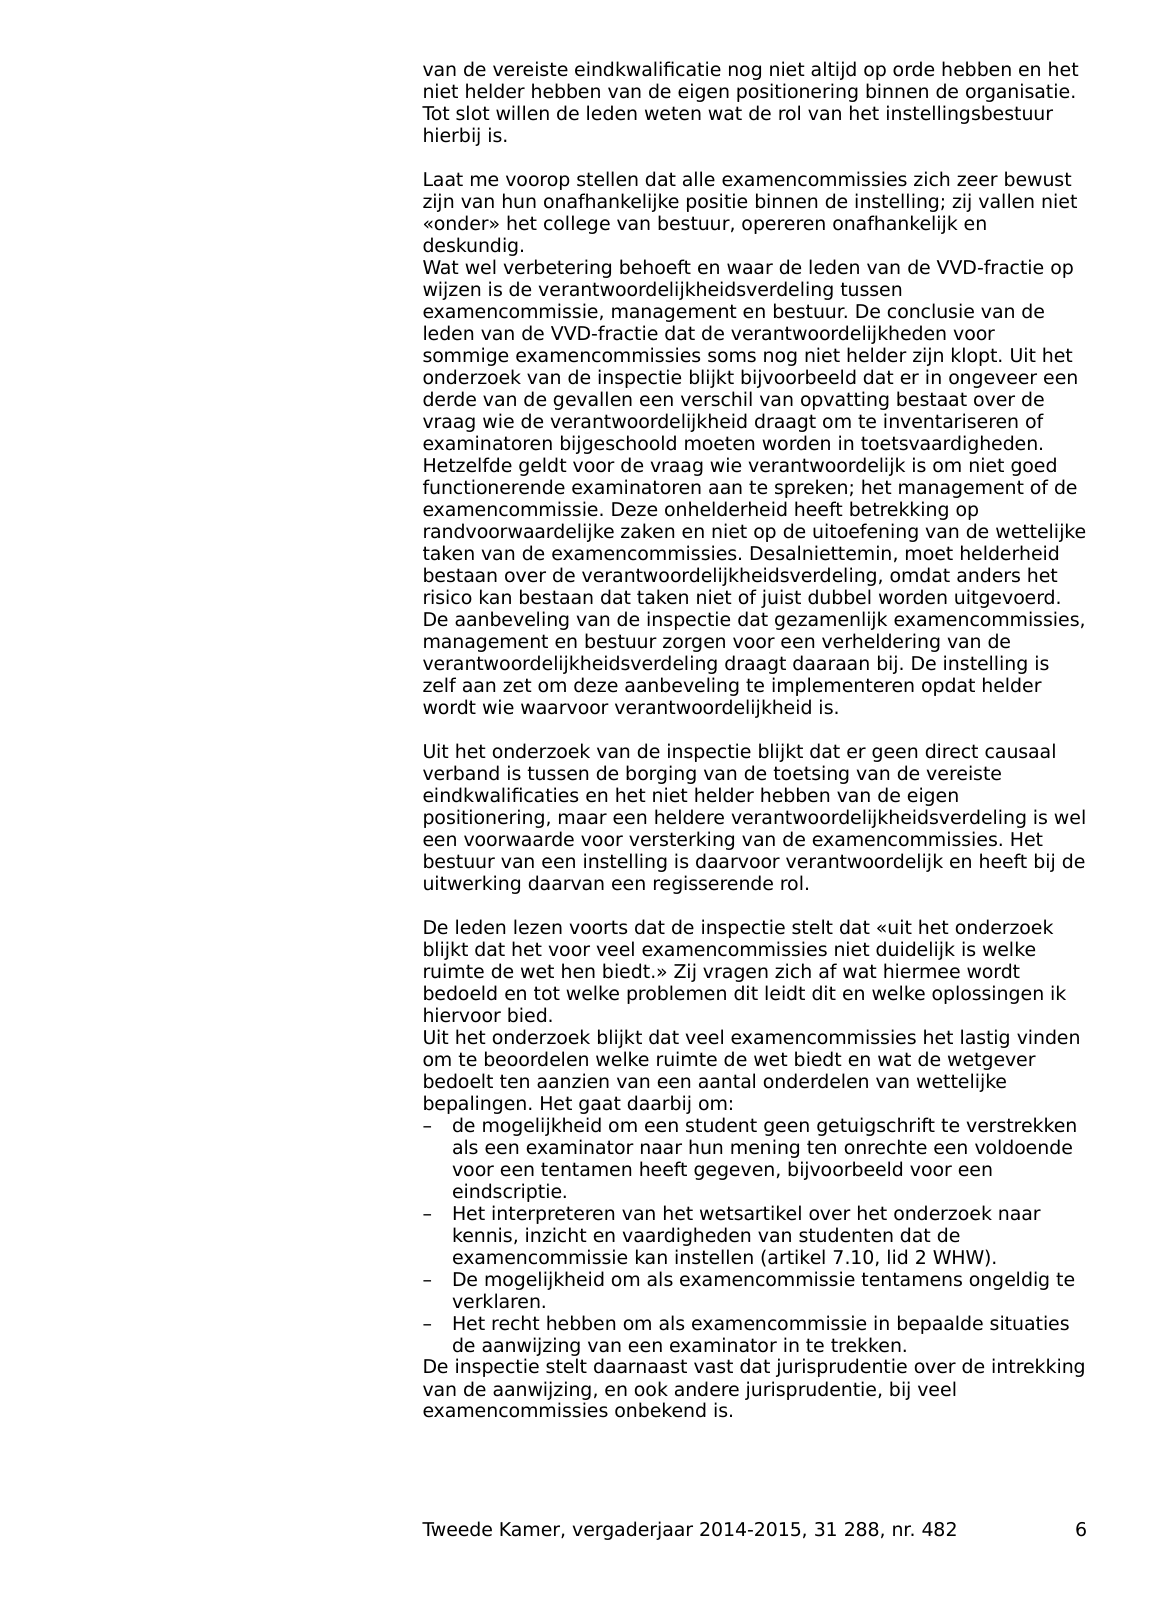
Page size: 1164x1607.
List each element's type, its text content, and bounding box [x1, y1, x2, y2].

text Wat wel verbetering behoeft en waar de leden van de VVD-fractie op wijzen is de verantwoordelijkheidsverdeling tussen examencommissie, management en bestuur. De conclusie van de leden van de VVD-fractie dat de verantwoordelijkheden voor sommige examencommissies soms nog niet helder zijn klopt. Uit het onderzoek van de inspectie blijkt bijvoorbeeld dat er in ongeveer een derde van de gevallen een verschil van opvatting bestaat over de vraag wie de verantwoordelijkheid draagt om te inventariseren of examinatoren bijgeschoold moeten worden in toetsvaardigheden. Hetzelfde geldt voor de vraag wie verantwoordelijk is om niet goed functionerende examinatoren aan te spreken; het management of de examencommissie. Deze onhelderheid heeft betrekking op randvoorwaardelijke zaken en niet op de uitoefening van de wettelijke taken van de examencommissies. Desalniettemin, moet helderheid bestaan over de verantwoordelijkheidsverdeling, omdat anders het risico kan bestaan dat taken niet of juist dubbel worden uitgevoerd. De aanbeveling van de inspectie dat gezamenlijk examencommissies, management en bestuur zorgen voor een verheldering van de verantwoordelijkheidsverdeling draagt daaraan bij. De instelling is zelf aan zet om deze aanbeveling te implementeren opdat helder wordt wie waarvoor verantwoordelijkheid is. [422, 257, 1087, 719]
text – Het recht hebben om als examencommissie in bepaalde situaties de aanwijzing van een examinator in te trekken. [422, 1312, 1087, 1356]
text van de vereiste eindkwalificatie nog niet altijd op orde hebben en het niet helder hebben van de eigen positionering binnen de organisatie. Tot slot willen de leden weten wat de rol van het instellingsbestuur hierbij is. [422, 59, 1087, 147]
text Uit het onderzoek blijkt dat veel examencommissies het lastig vinden om te beoordelen welke ruimte de wet biedt en wat de wetgever bedoelt ten aanzien van een aantal onderdelen van wettelijke bepalingen. Het gaat daarbij om: [422, 1027, 1087, 1115]
text Uit het onderzoek van de inspectie blijkt dat er geen direct causaal verband is tussen de borging van de toetsing van de vereiste eindkwalificaties en het niet helder hebben van de eigen positionering, maar een heldere verantwoordelijkheidsverdeling is wel een voorwaarde voor versterking van de examencommissies. Het bestuur van een instelling is daarvoor verantwoordelijk en heeft bij de uitwerking daarvan een regisserende rol. [422, 741, 1087, 895]
text De leden lezen voorts dat de inspectie stelt dat «uit het onderzoek blijkt dat het voor veel examencommissies niet duidelijk is welke ruimte de wet hen biedt.» Zij vragen zich af wat hiermee wordt bedoeld en tot welke problemen dit leidt dit en welke oplossingen ik hiervoor bied. [422, 917, 1087, 1027]
text De inspectie stelt daarnaast vast dat jurisprudentie over de intrekking van de aanwijzing, en ook andere jurisprudentie, bij veel examencommissies onbekend is. [422, 1356, 1087, 1422]
text – de mogelijkheid om een student geen getuigschrift te verstrekken als een examinator naar hun mening ten onrechte een voldoende voor een tentamen heeft gegeven, bijvoorbeeld voor een eindscriptie. [422, 1115, 1087, 1203]
text – Het interpreteren van het wetsartikel over het onderzoek naar kennis, inzicht en vaardigheden van studenten dat de examencommissie kan instellen (artikel 7.10, lid 2 WHW). [422, 1203, 1087, 1268]
text Laat me voorop stellen dat alle examencommissies zich zeer bewust zijn van hun onafhankelijke positie binnen de instelling; zij vallen niet «onder» het college van bestuur, opereren onafhankelijk en deskundig. [422, 169, 1087, 257]
text – De mogelijkheid om als examencommissie tentamens ongeldig te verklaren. [422, 1268, 1087, 1312]
